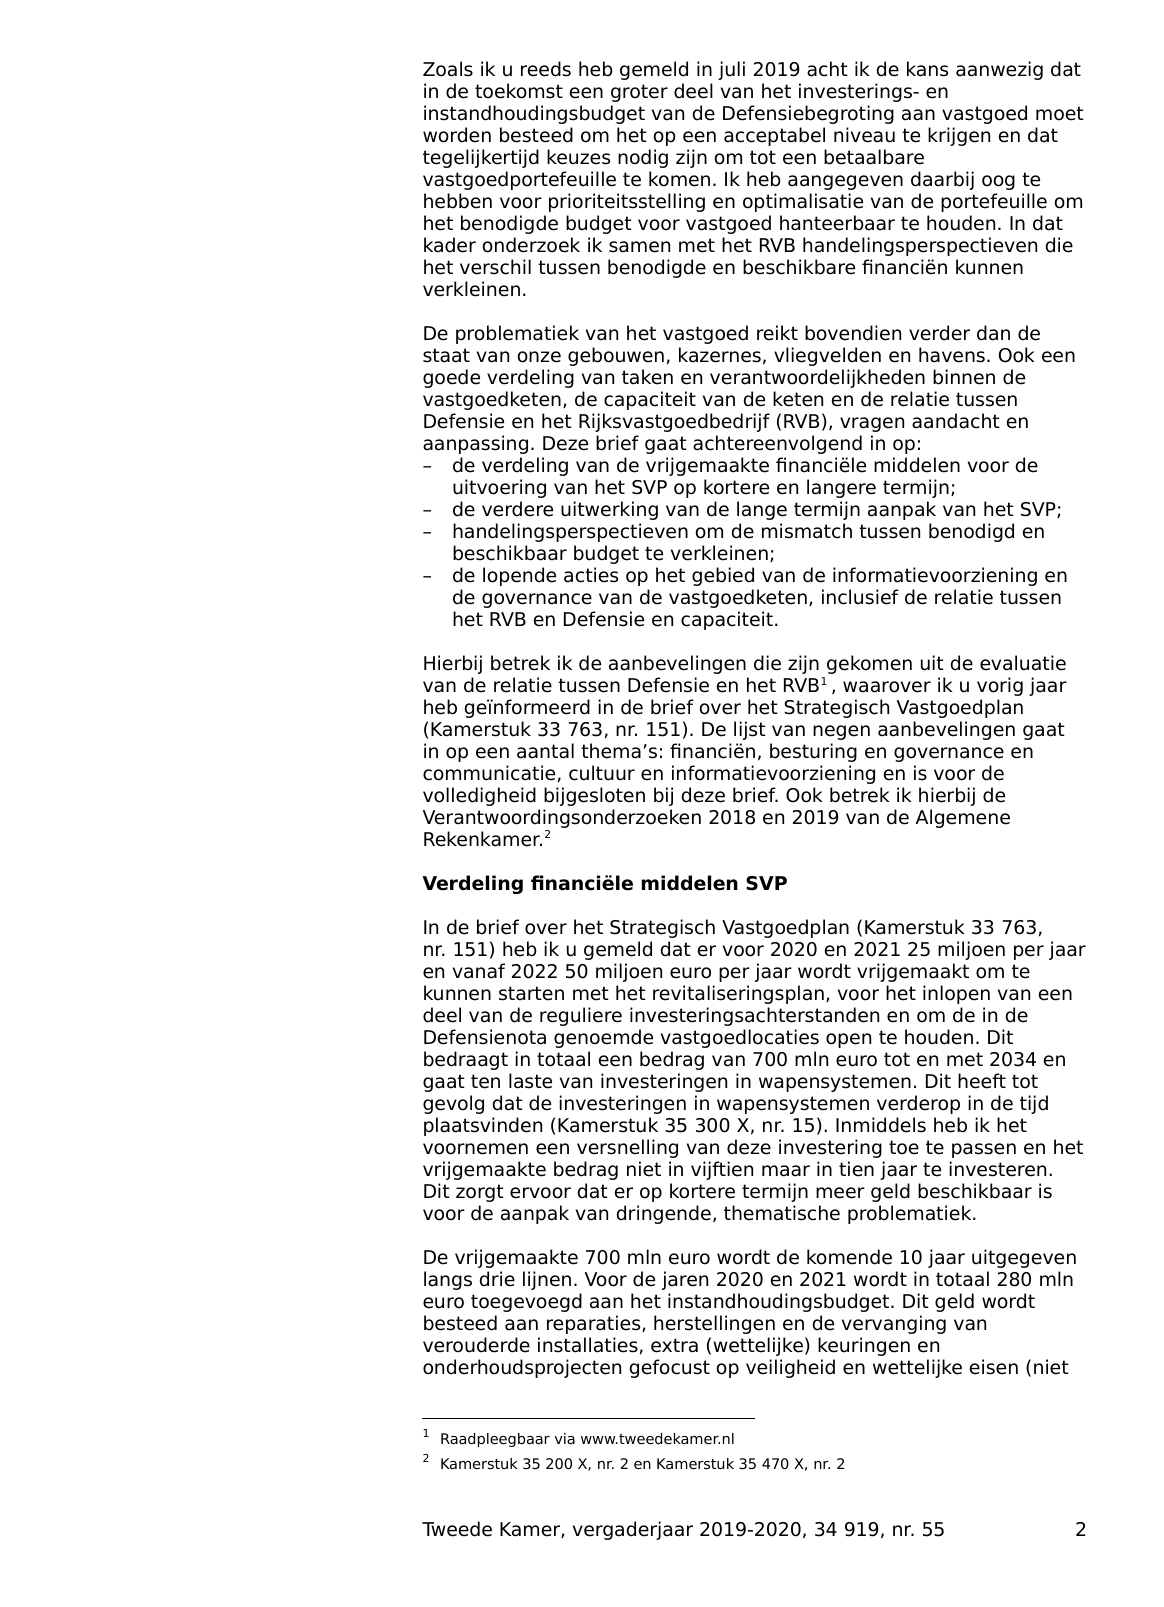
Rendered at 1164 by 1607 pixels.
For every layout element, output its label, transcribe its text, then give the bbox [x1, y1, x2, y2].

text – de verdere uitwerking van de lange termijn aanpak van het SVP; [422, 499, 1087, 521]
text Zoals ik u reeds heb gemeld in juli 2019 acht ik de kans aanwezig dat in de toekomst een groter deel van het investerings- en instandhoudingsbudget van de Defensiebegroting aan vastgoed moet worden besteed om het op een acceptabel niveau te krijgen en dat tegelijkertijd keuzes nodig zijn om tot een betaalbare vastgoedportefeuille te komen. Ik heb aangegeven daarbij oog te hebben voor prioriteitsstelling en optimalisatie van de portefeuille om het benodigde budget voor vastgoed hanteerbaar te houden. In dat kader onderzoek ik samen met het RVB handelingsperspectieven die het verschil tussen benodigde en beschikbare financiën kunnen verkleinen. [422, 59, 1087, 301]
text De vrijgemaakte 700 mln euro wordt de komende 10 jaar uitgegeven langs drie lijnen. Voor de jaren 2020 en 2021 wordt in totaal 280 mln euro toegevoegd aan het instandhoudingsbudget. Dit geld wordt besteed aan reparaties, herstellingen en de vervanging van verouderde installaties, extra (wettelijke) keuringen en onderhoudsprojecten gefocust op veiligheid en wettelijke eisen (niet [422, 1247, 1087, 1379]
text – de lopende acties op het gebied van de informatievoorziening en de governance van de vastgoedketen, inclusief de relatie tussen het RVB en Defensie en capaciteit. [422, 565, 1087, 631]
text Kamerstuk 35 200 X, nr. 2 en Kamerstuk 35 470 X, nr. 2 [422, 1452, 1087, 1474]
text Hierbij betrek ik de aanbevelingen die zijn gekomen uit de evaluatie van de relatie tussen Defensie en het RVB, waarover ik u vorig jaar heb geïnformeerd in de brief over het Strategisch Vastgoedplan (Kamerstuk 33 763, nr. 151). De lijst van negen aanbevelingen gaat in op een aantal thema’s: financiën, besturing en governance en communicatie, cultuur en informatievoorziening en is voor de volledigheid bijgesloten bij deze brief. Ook betrek ik hierbij de Verantwoordingsonderzoeken 2018 en 2019 van de Algemene Rekenkamer. [422, 653, 1087, 851]
text – handelingsperspectieven om de mismatch tussen benodigd en beschikbaar budget te verkleinen; [422, 521, 1087, 565]
text – de verdeling van de vrijgemaakte financiële middelen voor de uitvoering van het SVP op kortere en langere termijn; [422, 455, 1087, 499]
text In de brief over het Strategisch Vastgoedplan (Kamerstuk 33 763, nr. 151) heb ik u gemeld dat er voor 2020 en 2021 25 miljoen per jaar en vanaf 2022 50 miljoen euro per jaar wordt vrijgemaakt om te kunnen starten met het revitaliseringsplan, voor het inlopen van een deel van de reguliere investeringsachterstanden en om de in de Defensienota genoemde vastgoedlocaties open te houden. Dit bedraagt in totaal een bedrag van 700 mln euro tot en met 2034 en gaat ten laste van investeringen in wapensystemen. Dit heeft tot gevolg dat de investeringen in wapensystemen verderop in de tijd plaatsvinden (Kamerstuk 35 300 X, nr. 15). Inmiddels heb ik het voornemen een versnelling van deze investering toe te passen en het vrijgemaakte bedrag niet in vijftien maar in tien jaar te investeren. Dit zorgt ervoor dat er op kortere termijn meer geld beschikbaar is voor de aanpak van dringende, thematische problematiek. [422, 917, 1087, 1225]
subtitle Verdeling financiële middelen SVP [422, 873, 1087, 895]
text De problematiek van het vastgoed reikt bovendien verder dan de staat van onze gebouwen, kazernes, vliegvelden en havens. Ook een goede verdeling van taken en verantwoordelijkheden binnen de vastgoedketen, de capaciteit van de keten en de relatie tussen Defensie en het Rijksvastgoedbedrijf (RVB), vragen aandacht en aanpassing. Deze brief gaat achtereenvolgend in op: [422, 323, 1087, 455]
text Raadpleegbaar via www.tweedekamer.nl [422, 1427, 1087, 1449]
